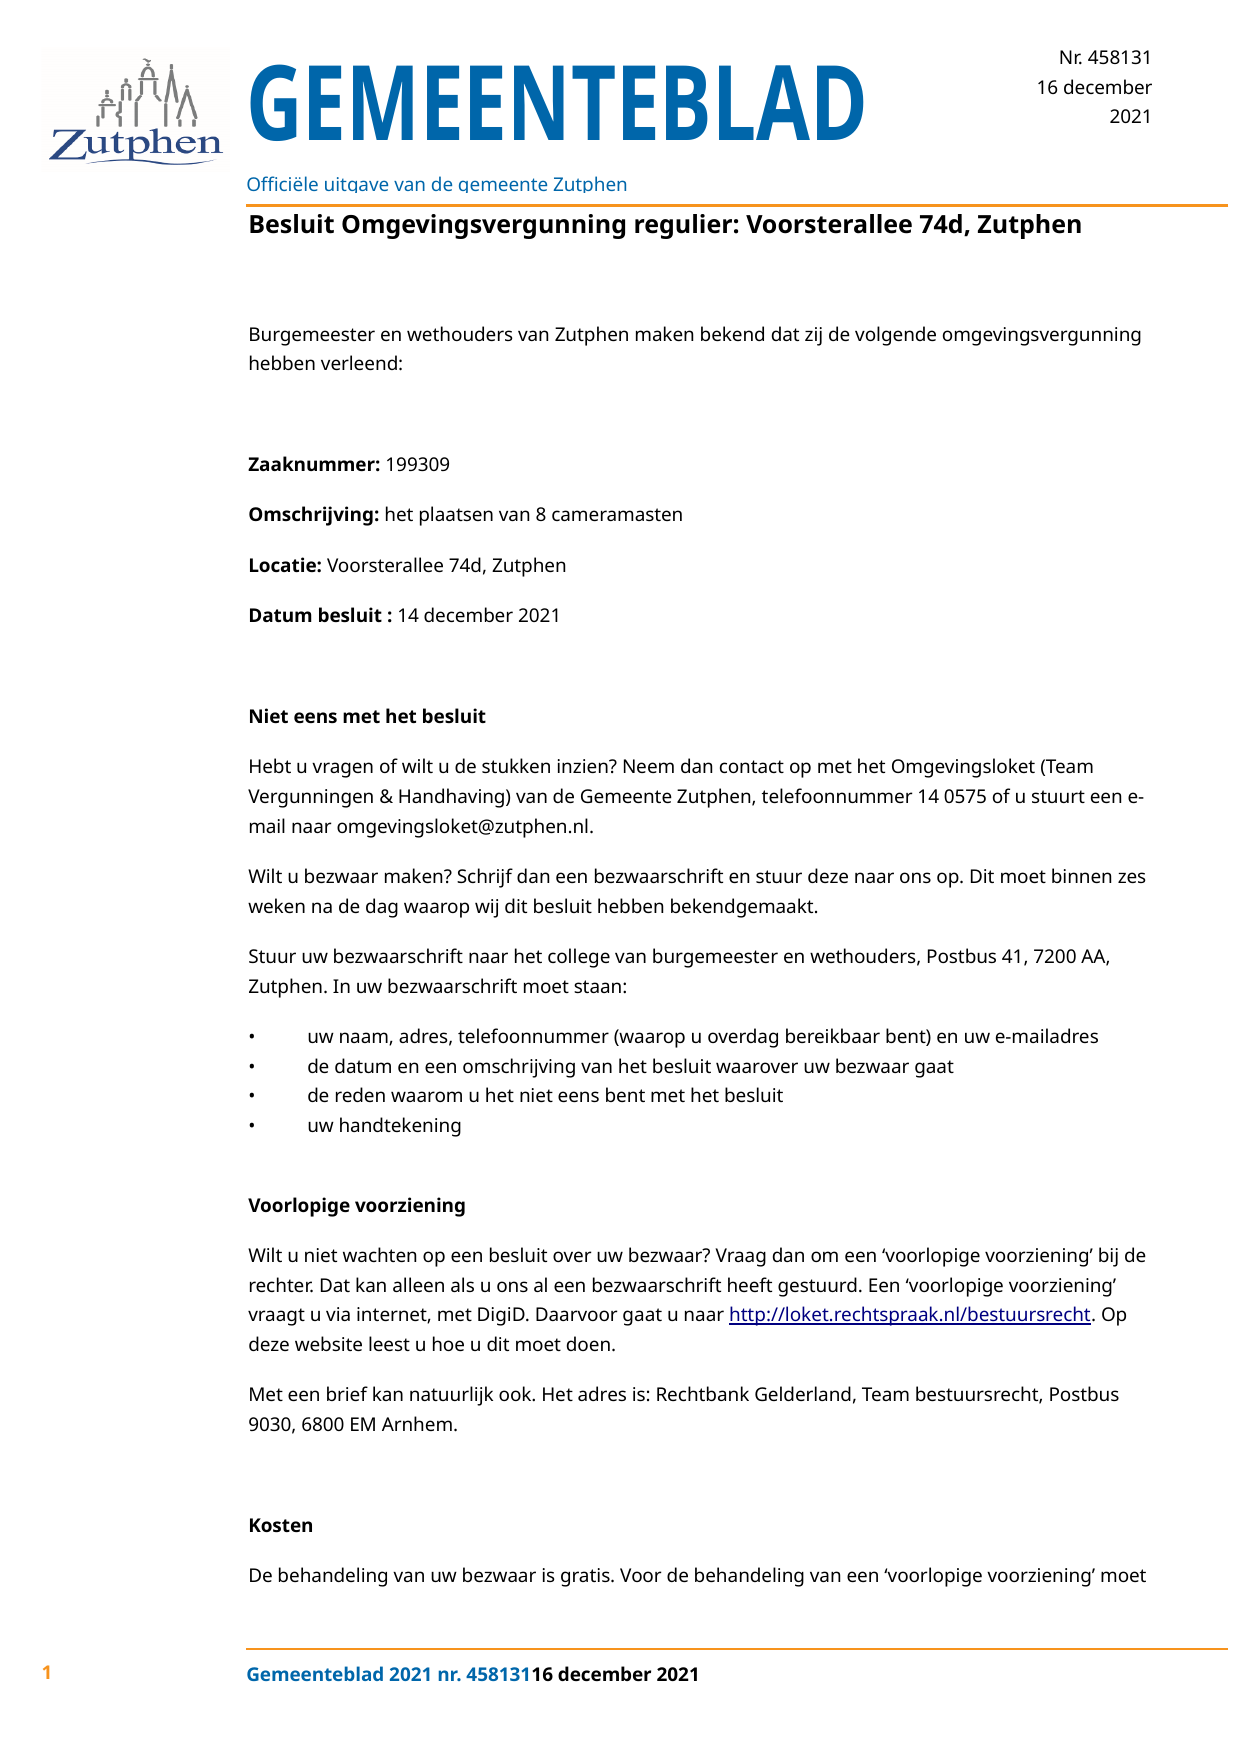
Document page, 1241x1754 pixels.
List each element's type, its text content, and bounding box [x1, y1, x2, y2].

text Hebt u vragen of wilt u de stukken inzien? Neem dan contact op met het Omgevingsloket (Team Vergunningen & Handhaving) van de Gemeente Zutphen, telefoonnummer 14 0575 of u stuurt een e-mail naar omgevingsloket@zutphen.nl. [248, 754, 1152, 838]
text Niet eens met het besluit [248, 703, 1152, 729]
text Wilt u niet wachten op een besluit over uw bezwaar? Vraag dan om een ‘voorlopige voorziening’ bij de rechter. Dat kan alleen als u ons al een bezwaarschrift heeft gestuurd. Een ‘voorlopige voorziening’ vraagt u via internet, met DigiD. Daarvoor gaat u naar http://loket.rechtspraak.nl/bestuursrecht. Op deze website leest u hoe u dit moet doen. [248, 1242, 1152, 1357]
text De behandeling van uw bezwaar is gratis. Voor de behandeling van een ‘voorlopige voorziening’ moet [248, 1562, 1152, 1588]
text Met een brief kan natuurlijk ook. Het adres is: Rechtbank Gelderland, Team bestuursrecht, Postbus 9030, 6800 EM Arnhem. [248, 1382, 1152, 1437]
text Zaaknummer: 199309 [248, 451, 1152, 477]
text Burgemeester en wethouders van Zutphen maken bekend dat zij de volgende omgevingsvergunning hebben verleend: [248, 321, 1152, 376]
text Stuur uw bezwaarschrift naar het college van burgemeester en wethouders, Postbus 41, 7200 AA, Zutphen. In uw bezwaarschrift moet staan: [248, 943, 1152, 998]
text Besluit Omgevingsvergunning regulier: Voorsterallee 74d, Zutphen [248, 207, 1152, 241]
list uw handtekening [248, 1112, 1152, 1138]
text Omschrijving: het plaatsen van 8 cameramasten [248, 502, 1152, 527]
text Wilt u bezwaar maken? Schrijf dan een bezwaarschrift en stuur deze naar ons op. Dit moet binnen zes weken na de dag waarop wij dit besluit hebben bekendgemaakt. [248, 863, 1152, 918]
list uw naam, adres, telefoonnummer (waarop u overdag bereikbaar bent) en uw e-mailadres [248, 1023, 1152, 1049]
list de reden waarom u het niet eens bent met het besluit [248, 1082, 1152, 1108]
text Datum besluit : 14 december 2021 [248, 602, 1152, 628]
picture [41, 47, 231, 172]
text Voorlopige voorziening [248, 1192, 1152, 1218]
list de datum en een omschrijving van het besluit waarover uw bezwaar gaat [248, 1053, 1152, 1078]
text Kosten [248, 1512, 1152, 1538]
text Locatie: Voorsterallee 74d, Zutphen [248, 552, 1152, 578]
